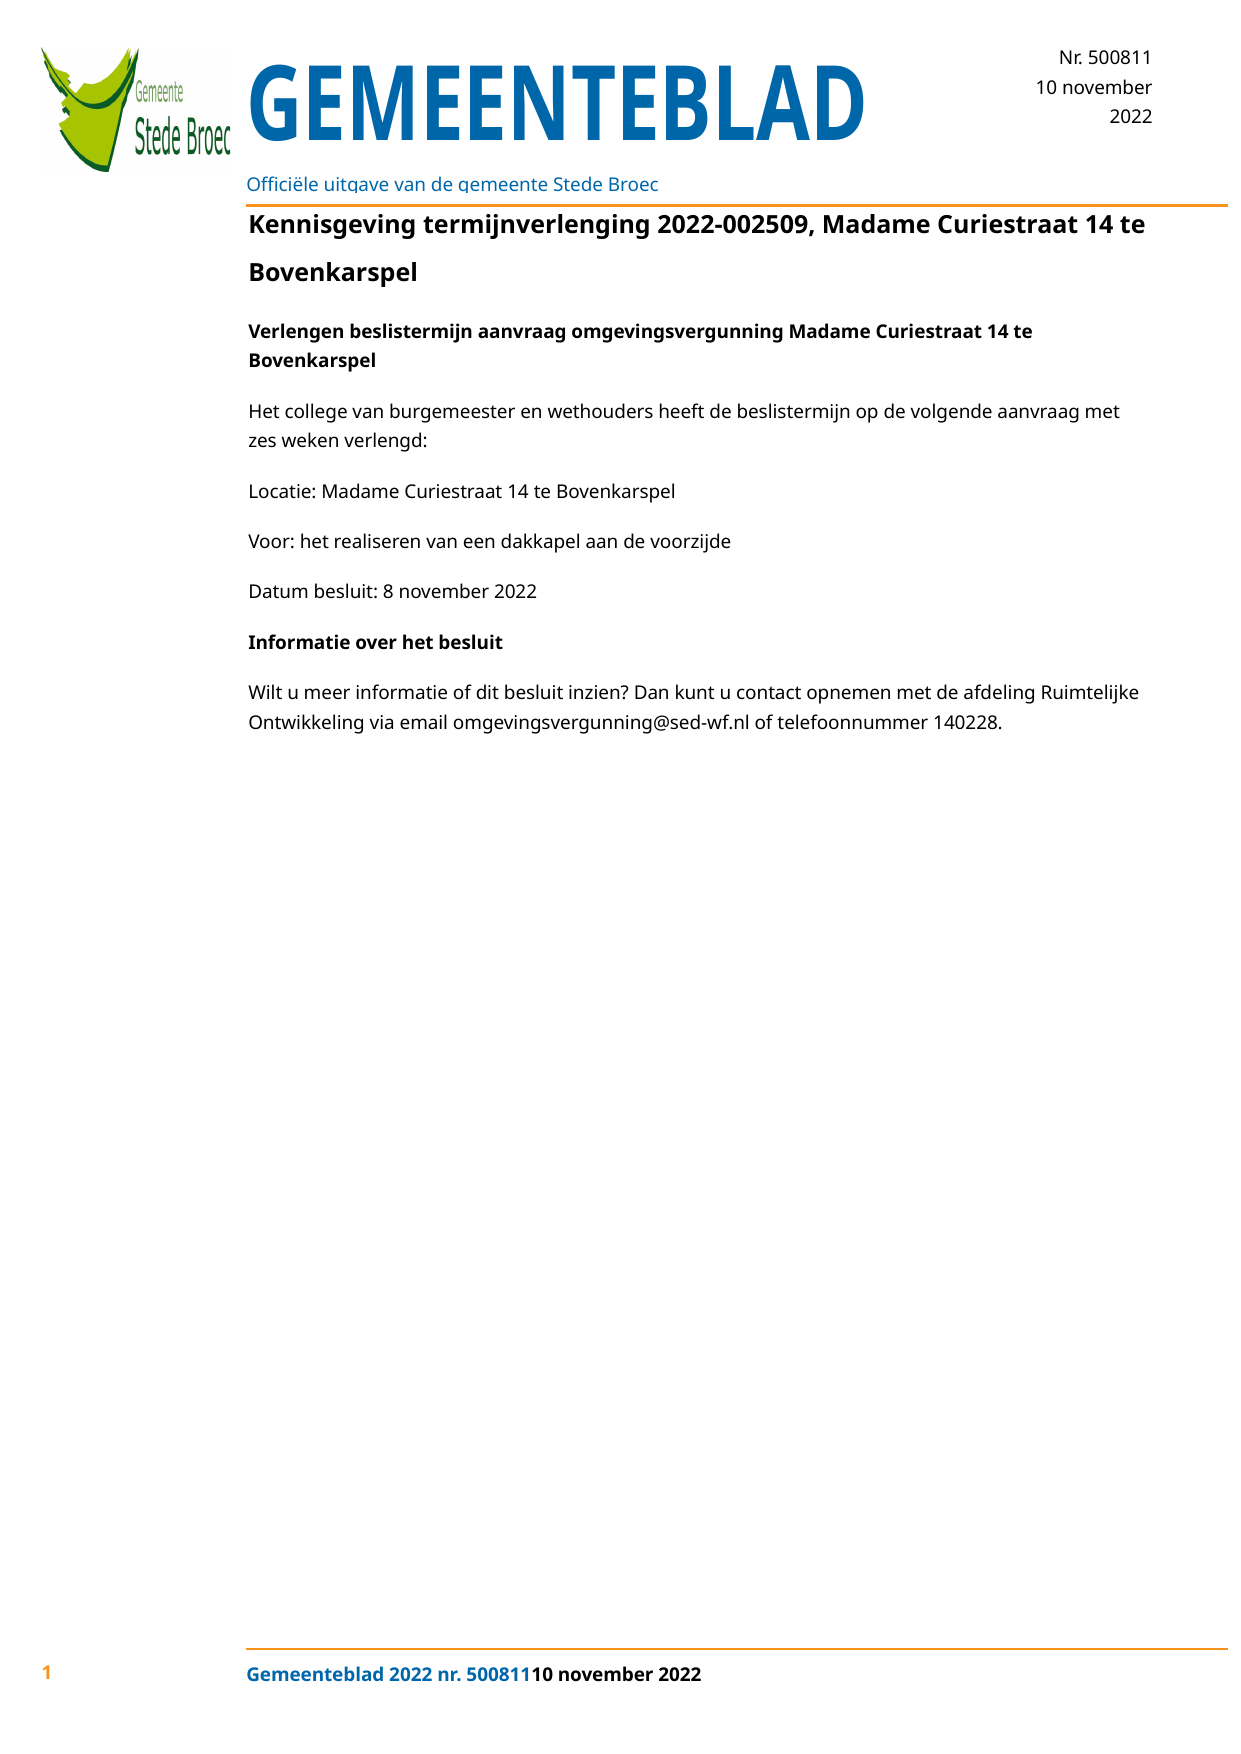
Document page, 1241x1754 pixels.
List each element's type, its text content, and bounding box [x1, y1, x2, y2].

text Het college van burgemeester en wethouders heeft de beslistermijn op de volgende aanvraag met zes weken verlengd: [248, 398, 1152, 453]
text Informatie over het besluit [248, 629, 1152, 655]
text Wilt u meer informatie of dit besluit inzien? Dan kunt u contact opnemen met de afdeling Ruimtelijke Ontwikkeling via email omgevingsvergunning@sed-wf.nl of telefoonnummer 140228. [248, 679, 1152, 735]
text Kennisgeving termijnverlenging 2022-002509, Madame Curiestraat 14 te Bovenkarspel [248, 207, 1152, 288]
text Voor: het realiseren van een dakkapel aan de voorzijde [248, 528, 1152, 554]
picture [41, 47, 231, 172]
text Datum besluit: 8 november 2022 [248, 579, 1152, 604]
text Verlengen beslistermijn aanvraag omgevingsvergunning Madame Curiestraat 14 te Bovenkarspel [248, 318, 1152, 373]
text Locatie: Madame Curiestraat 14 te Bovenkarspel [248, 478, 1152, 504]
